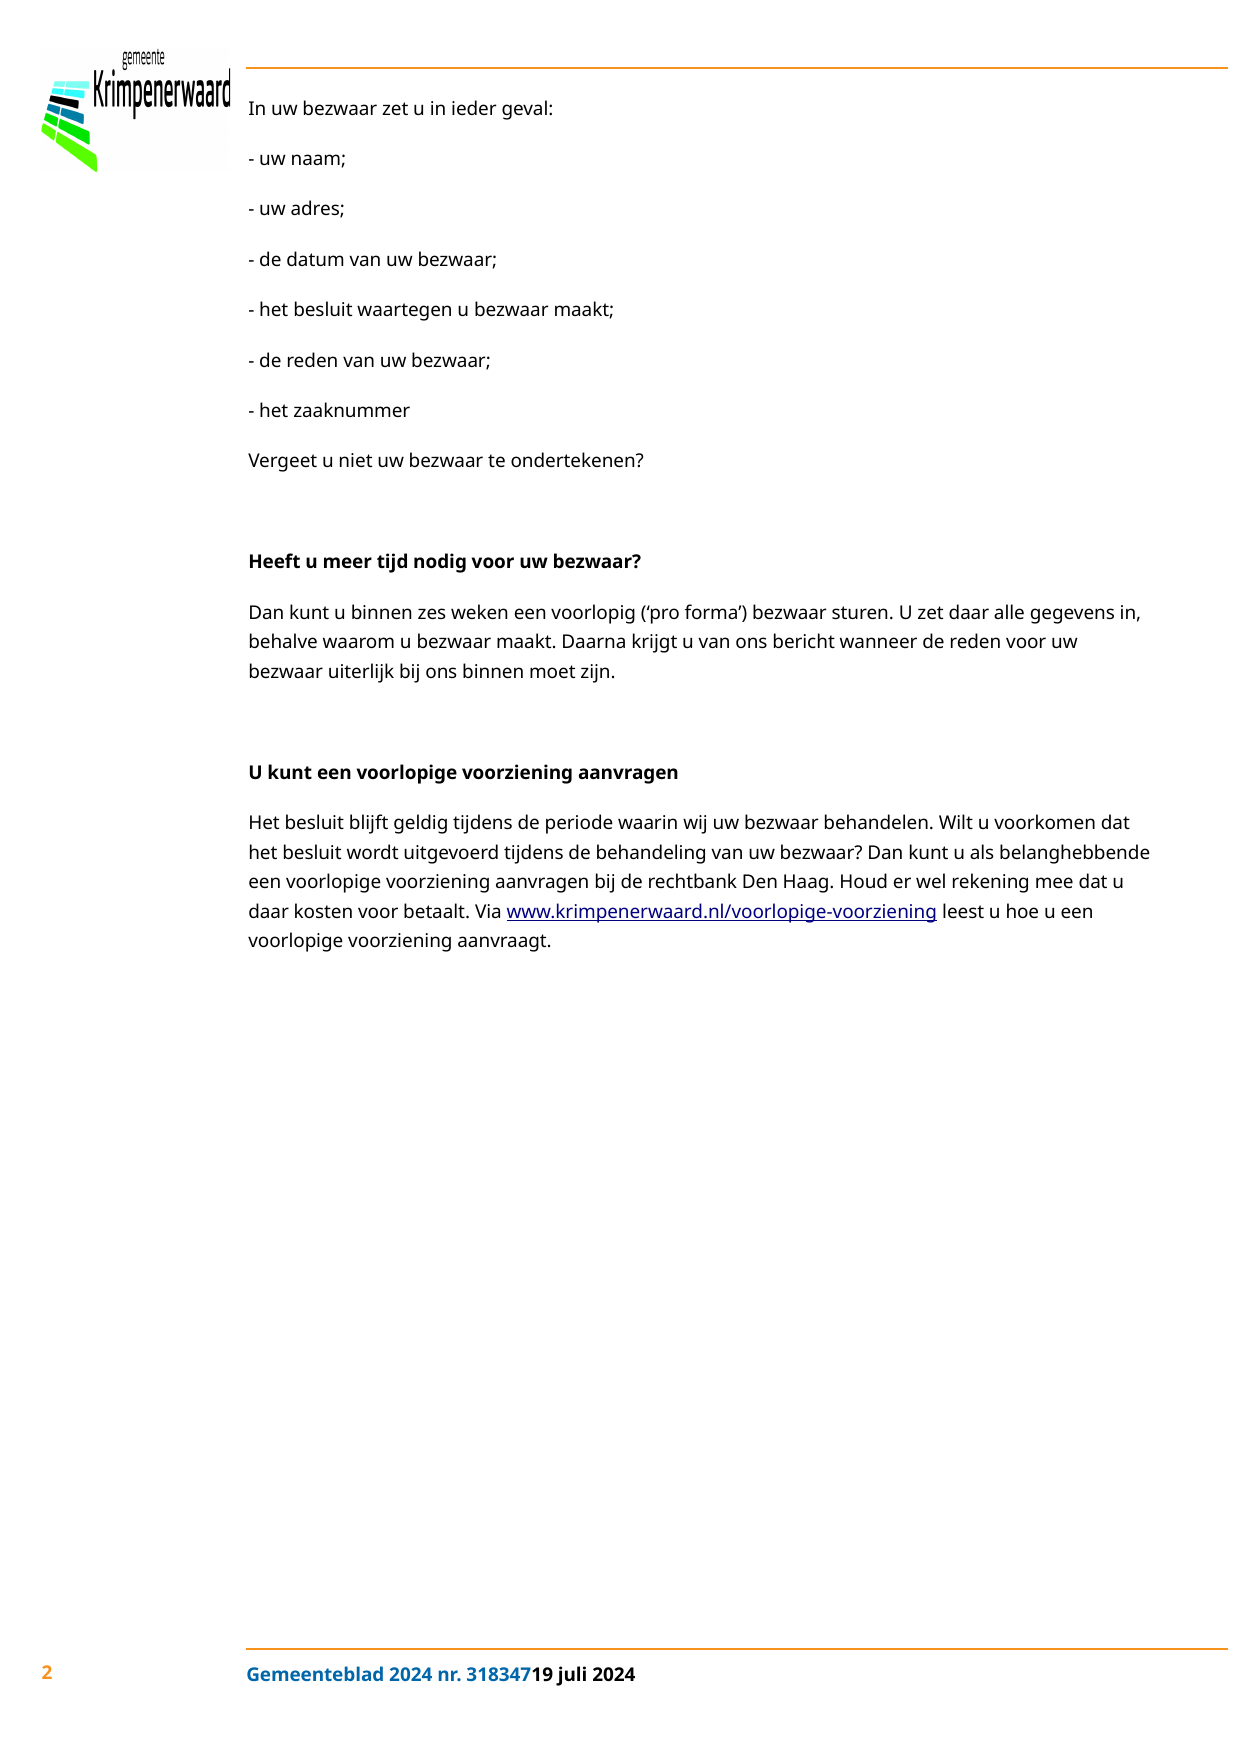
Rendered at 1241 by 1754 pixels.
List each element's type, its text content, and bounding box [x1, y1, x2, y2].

text - uw adres; [248, 196, 1152, 221]
picture [41, 47, 231, 172]
text U kunt een voorlopige voorziening aanvragen [248, 759, 1152, 785]
text - uw naam; [248, 145, 1152, 171]
text - de reden van uw bezwaar; [248, 347, 1152, 373]
text - de datum van uw bezwaar; [248, 246, 1152, 272]
text - het zaaknummer [248, 397, 1152, 423]
text Heeft u meer tijd nodig voor uw bezwaar? [248, 548, 1152, 574]
text - het besluit waartegen u bezwaar maakt; [248, 296, 1152, 322]
text Het besluit blijft geldig tijdens de periode waarin wij uw bezwaar behandelen. Wilt u voorkomen dat het besluit wordt uitgevoerd tijdens de behandeling van uw bezwaar? Dan kunt u als belanghebbende een voorlopige voorziening aanvragen bij de rechtbank Den Haag. Houd er wel rekening mee dat u daar kosten voor betaalt. Via www.krimpenerwaard.nl/voorlopige-voorziening leest u hoe u een voorlopige voorziening aanvraagt. [248, 809, 1152, 953]
text In uw bezwaar zet u in ieder geval: [248, 95, 1152, 121]
text Dan kunt u binnen zes weken een voorlopig (‘pro forma’) bezwaar sturen. U zet daar alle gegevens in, behalve waarom u bezwaar maakt. Daarna krijgt u van ons bericht wanneer de reden voor uw bezwaar uiterlijk bij ons binnen moet zijn. [248, 599, 1152, 684]
text Vergeet u niet uw bezwaar te ondertekenen? [248, 448, 1152, 473]
